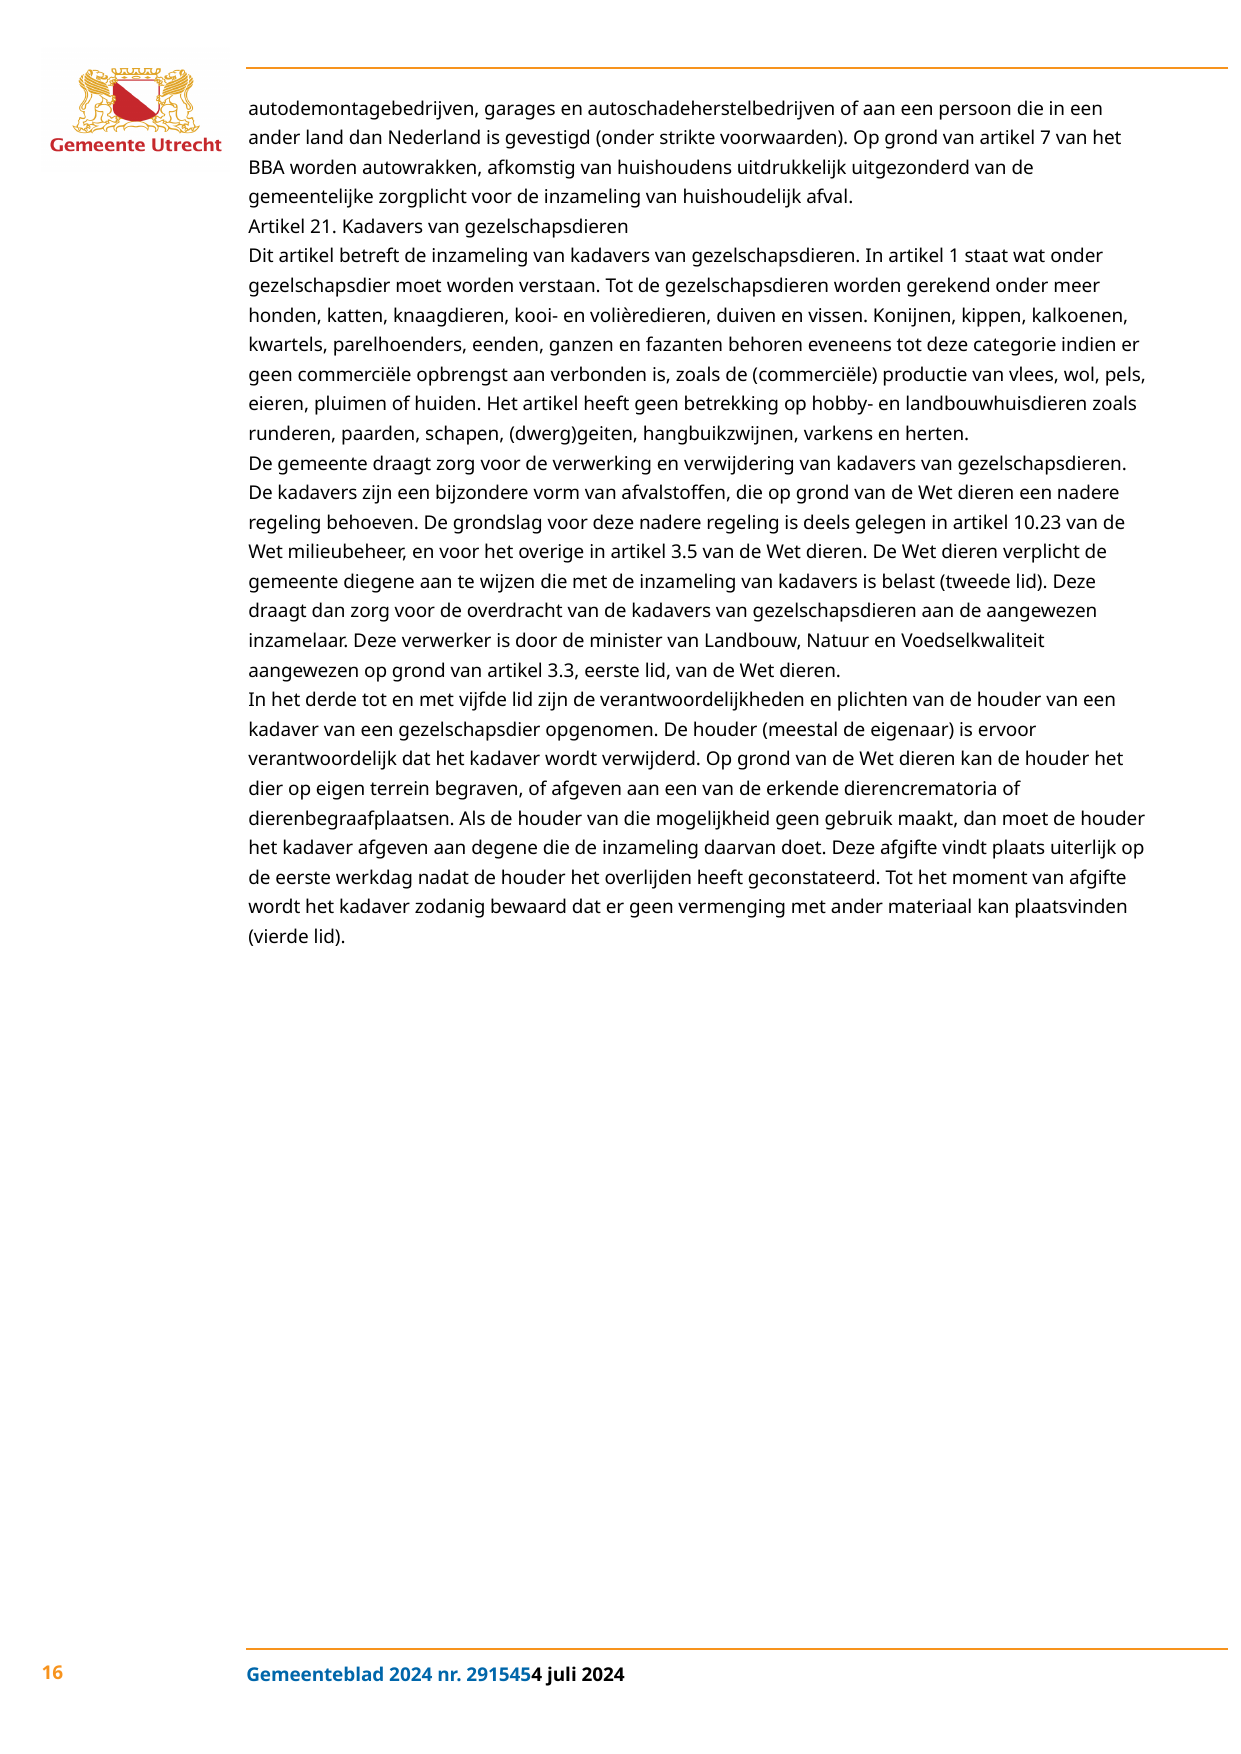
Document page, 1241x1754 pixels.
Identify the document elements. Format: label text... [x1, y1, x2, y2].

text In het derde tot en met vijfde lid zijn de verantwoordelijkheden en plichten van de houder van een kadaver van een gezelschapsdier opgenomen. De houder (meestal de eigenaar) is ervoor verantwoordelijk dat het kadaver wordt verwijderd. Op grond van de Wet dieren kan de houder het dier op eigen terrein begraven, of afgeven aan een van de erkende dierencrematoria of dierenbegraafplaatsen. Als de houder van die mogelijkheid geen gebruik maakt, dan moet de houder het kadaver afgeven aan degene die de inzameling daarvan doet. Deze afgifte vindt plaats uiterlijk op de eerste werkdag nadat de houder het overlijden heeft geconstateerd. Tot het moment van afgifte wordt het kadaver zodanig bewaard dat er geen vermenging met ander materiaal kan plaatsvinden (vierde lid). [248, 686, 1152, 949]
text autodemontagebedrijven, garages en autoschadeherstelbedrijven of aan een persoon die in een ander land dan Nederland is gevestigd (onder strikte voorwaarden). Op grond van artikel 7 van het BBA worden autowrakken, afkomstig van huishoudens uitdrukkelijk uitgezonderd van de gemeentelijke zorgplicht voor de inzameling van huishoudelijk afval. [248, 95, 1152, 209]
text Artikel 21. Kadavers van gezelschapsdieren [248, 213, 1152, 239]
text De gemeente draagt zorg voor de verwerking en verwijdering van kadavers van gezelschapsdieren. De kadavers zijn een bijzondere vorm van afvalstoffen, die op grond van de Wet dieren een nadere regeling behoeven. De grondslag voor deze nadere regeling is deels gelegen in artikel 10.23 van de Wet milieubeheer, en voor het overige in artikel 3.5 van de Wet dieren. De Wet dieren verplicht de gemeente diegene aan te wijzen die met de inzameling van kadavers is belast (tweede lid). Deze draagt dan zorg voor de overdracht van de kadavers van gezelschapsdieren aan de aangewezen inzamelaar. Deze verwerker is door de minister van Landbouw, Natuur en Voedselkwaliteit aangewezen op grond van artikel 3.3, eerste lid, van de Wet dieren. [248, 450, 1152, 683]
text Dit artikel betreft de inzameling van kadavers van gezelschapsdieren. In artikel 1 staat wat onder gezelschapsdier moet worden verstaan. Tot de gezelschapsdieren worden gerekend onder meer honden, katten, knaagdieren, kooi- en volièredieren, duiven en vissen. Konijnen, kippen, kalkoenen, kwartels, parelhoenders, eenden, ganzen en fazanten behoren eveneens tot deze categorie indien er geen commerciële opbrengst aan verbonden is, zoals de (commerciële) productie van vlees, wol, pels, eieren, pluimen of huiden. Het artikel heeft geen betrekking op hobby- en landbouwhuisdieren zoals runderen, paarden, schapen, (dwerg)geiten, hangbuikzwijnen, varkens en herten. [248, 243, 1152, 446]
picture [41, 47, 231, 172]
